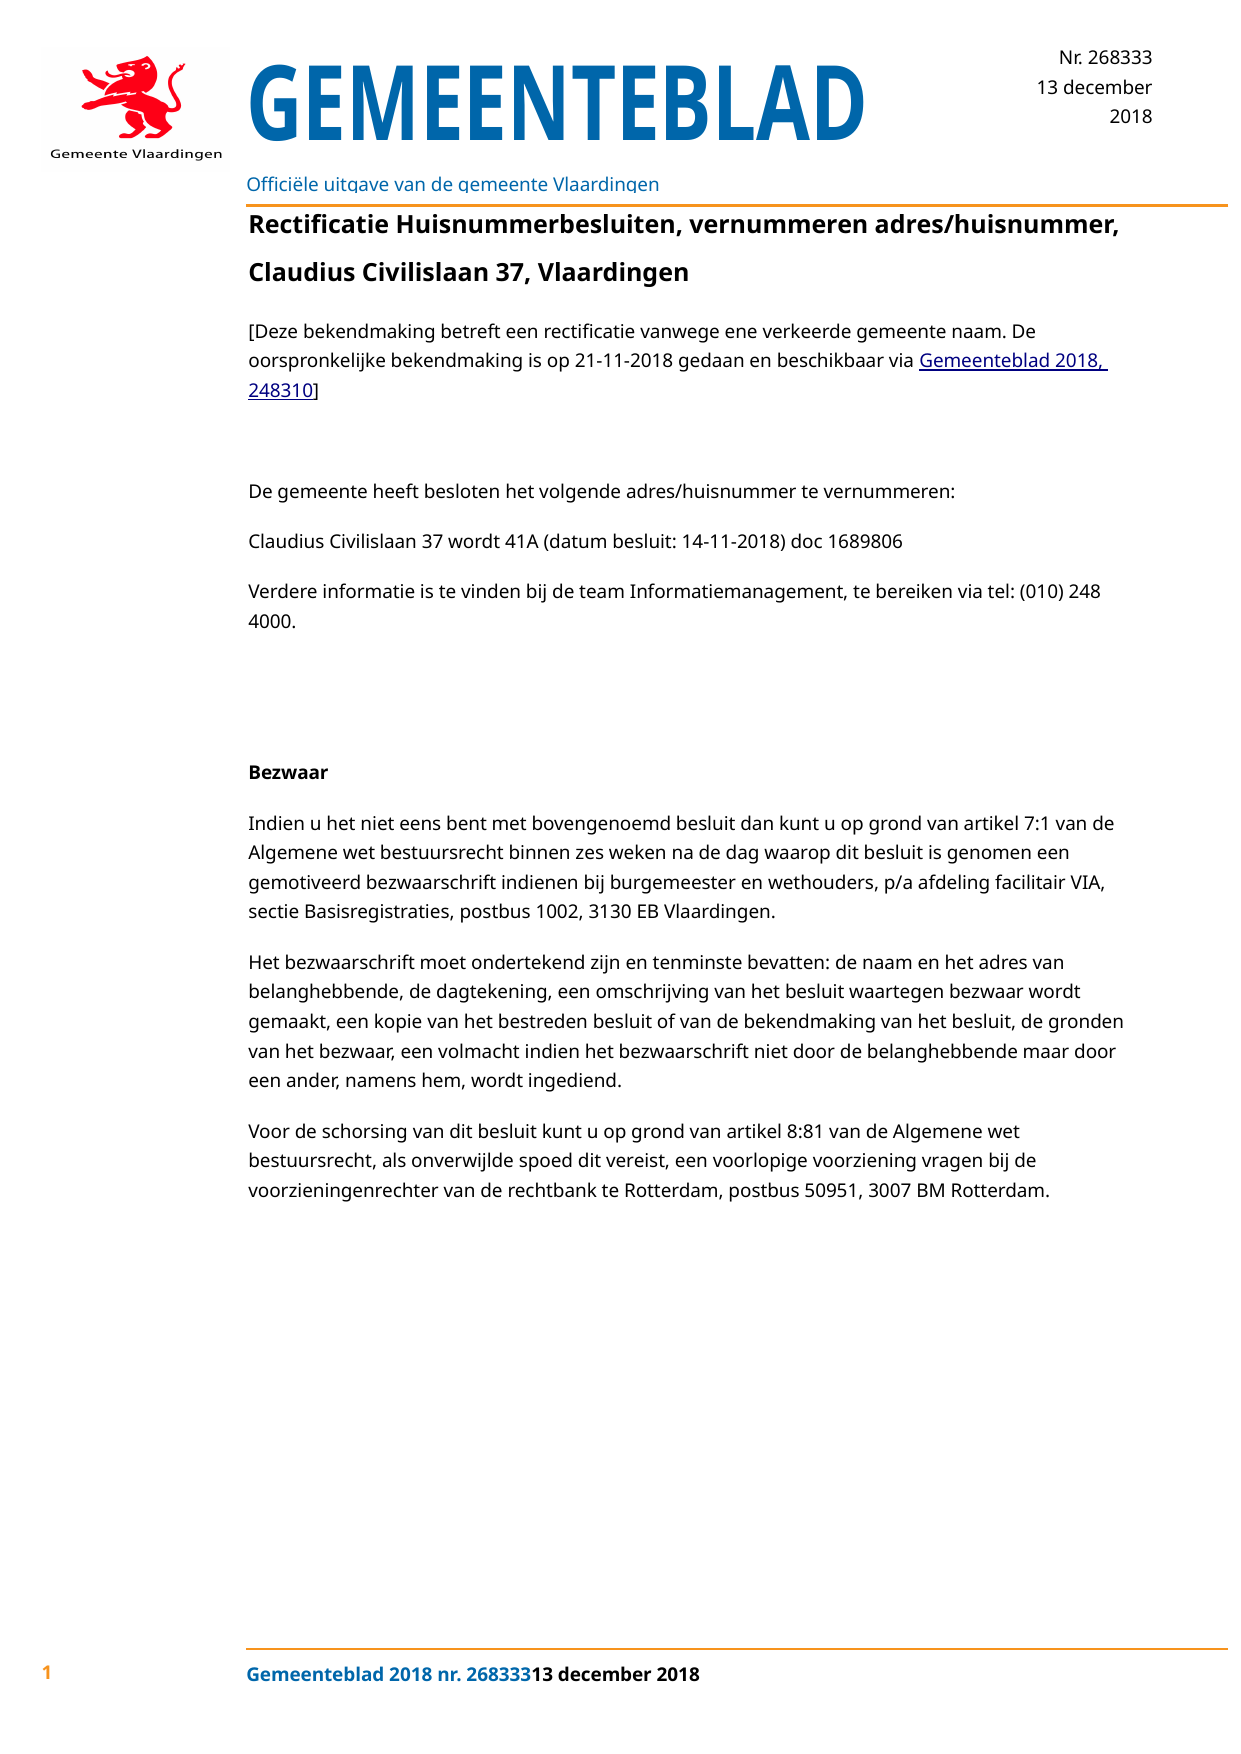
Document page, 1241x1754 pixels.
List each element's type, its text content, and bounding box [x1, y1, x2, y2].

text De gemeente heeft besloten het volgende adres/huisnummer te vernummeren: [248, 478, 1152, 504]
text Bezwaar [248, 759, 1152, 785]
text Voor de schorsing van dit besluit kunt u op grond van artikel 8:81 van de Algemene wet bestuursrecht, als onverwijlde spoed dit vereist, een voorlopige voorziening vragen bij de voorzieningenrechter van de rechtbank te Rotterdam, postbus 50951, 3007 BM Rotterdam. [248, 1118, 1152, 1203]
text Claudius Civilislaan 37 wordt 41A (datum besluit: 14-11-2018) doc 1689806 [248, 528, 1152, 554]
text [Deze bekendmaking betreft een rectificatie vanwege ene verkeerde gemeente naam. De oorspronkelijke bekendmaking is op 21-11-2018 gedaan en beschikbaar via Gemeenteblad 2018, 248310] [248, 318, 1152, 403]
text Verdere informatie is te vinden bij de team Informatiemanagement, te bereiken via tel: (010) 248 4000. [248, 579, 1152, 634]
text Het bezwaarschrift moet ondertekend zijn en tenminste bevatten: de naam en het adres van belanghebbende, de dagtekening, een omschrijving van het besluit waartegen bezwaar wordt gemaakt, een kopie van het bestreden besluit of van de bekendmaking van het besluit, de gronden van het bezwaar, een volmacht indien het bezwaarschrift niet door de belanghebbende maar door een ander, namens hem, wordt ingediend. [248, 949, 1152, 1093]
text Indien u het niet eens bent met bovengenoemd besluit dan kunt u op grond van artikel 7:1 van de Algemene wet bestuursrecht binnen zes weken na de dag waarop dit besluit is genomen een gemotiveerd bezwaarschrift indienen bij burgemeester en wethouders, p/a afdeling facilitair VIA, sectie Basisregistraties, postbus 1002, 3130 EB Vlaardingen. [248, 810, 1152, 924]
text Rectificatie Huisnummerbesluiten, vernummeren adres/huisnummer, Claudius Civilislaan 37, Vlaardingen [248, 207, 1152, 288]
picture [41, 47, 231, 172]
